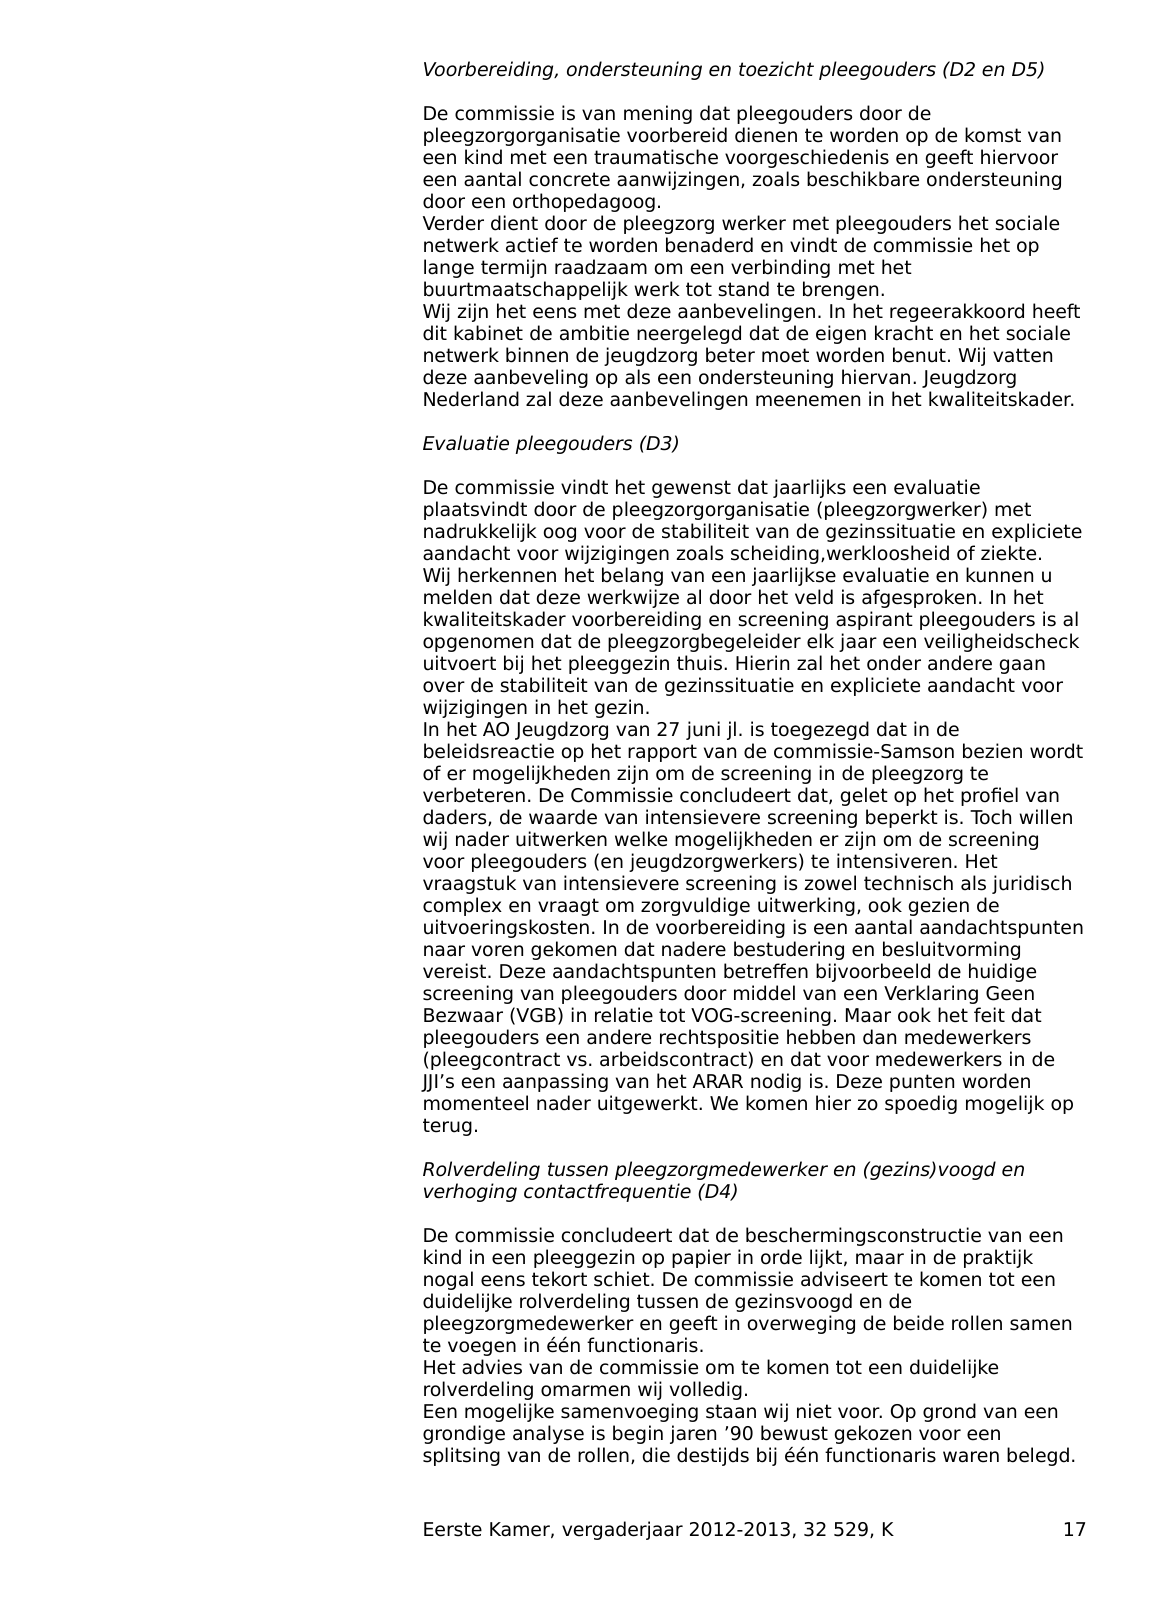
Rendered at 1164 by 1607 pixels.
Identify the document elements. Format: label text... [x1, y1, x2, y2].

subtitle Evaluatie pleegouders (D3) [422, 433, 1087, 455]
subtitle Voorbereiding, ondersteuning en toezicht pleegouders (D2 en D5) [422, 59, 1087, 81]
text De commissie vindt het gewenst dat jaarlijks een evaluatie plaatsvindt door de pleegzorgorganisatie (pleegzorgwerker) met nadrukkelijk oog voor de stabiliteit van de gezinssituatie en expliciete aandacht voor wijzigingen zoals scheiding,werkloosheid of ziekte. [422, 477, 1087, 565]
text Het advies van de commissie om te komen tot een duidelijke rolverdeling omarmen wij volledig. [422, 1357, 1087, 1401]
text Een mogelijke samenvoeging staan wij niet voor. Op grond van een grondige analyse is begin jaren ’90 bewust gekozen voor een splitsing van de rollen, die destijds bij één functionaris waren belegd. [422, 1401, 1087, 1467]
text De commissie is van mening dat pleegouders door de pleegzorgorganisatie voorbereid dienen te worden op de komst van een kind met een traumatische voorgeschiedenis en geeft hiervoor een aantal concrete aanwijzingen, zoals beschikbare ondersteuning door een orthopedagoog. [422, 103, 1087, 213]
text In het AO Jeugdzorg van 27 juni jl. is toegezegd dat in de beleidsreactie op het rapport van de commissie-Samson bezien wordt of er mogelijkheden zijn om de screening in de pleegzorg te verbeteren. De Commissie concludeert dat, gelet op het profiel van daders, de waarde van intensievere screening beperkt is. Toch willen wij nader uitwerken welke mogelijkheden er zijn om de screening voor pleegouders (en jeugdzorgwerkers) te intensiveren. Het vraagstuk van intensievere screening is zowel technisch als juridisch complex en vraagt om zorgvuldige uitwerking, ook gezien de uitvoeringskosten. In de voorbereiding is een aantal aandachtspunten naar voren gekomen dat nadere bestudering en besluitvorming vereist. Deze aandachtspunten betreffen bijvoorbeeld de huidige screening van pleegouders door middel van een Verklaring Geen Bezwaar (VGB) in relatie tot VOG-screening. Maar ook het feit dat pleegouders een andere rechtspositie hebben dan medewerkers (pleegcontract vs. arbeidscontract) en dat voor medewerkers in de JJI’s een aanpassing van het ARAR nodig is. Deze punten worden momenteel nader uitgewerkt. We komen hier zo spoedig mogelijk op terug. [422, 719, 1087, 1137]
subtitle Rolverdeling tussen pleegzorgmedewerker en (gezins)voogd en verhoging contactfrequentie (D4) [422, 1159, 1087, 1203]
text Wij herkennen het belang van een jaarlijkse evaluatie en kunnen u melden dat deze werkwijze al door het veld is afgesproken. In het kwaliteitskader voorbereiding en screening aspirant pleegouders is al opgenomen dat de pleegzorgbegeleider elk jaar een veiligheidscheck uitvoert bij het pleeggezin thuis. Hierin zal het onder andere gaan over de stabiliteit van de gezinssituatie en expliciete aandacht voor wijzigingen in het gezin. [422, 565, 1087, 719]
text De commissie concludeert dat de beschermingsconstructie van een kind in een pleeggezin op papier in orde lijkt, maar in de praktijk nogal eens tekort schiet. De commissie adviseert te komen tot een duidelijke rolverdeling tussen de gezinsvoogd en de pleegzorgmedewerker en geeft in overweging de beide rollen samen te voegen in één functionaris. [422, 1225, 1087, 1357]
text Wij zijn het eens met deze aanbevelingen. In het regeerakkoord heeft dit kabinet de ambitie neergelegd dat de eigen kracht en het sociale netwerk binnen de jeugdzorg beter moet worden benut. Wij vatten deze aanbeveling op als een ondersteuning hiervan. Jeugdzorg Nederland zal deze aanbevelingen meenemen in het kwaliteitskader. [422, 301, 1087, 411]
text Verder dient door de pleegzorg werker met pleegouders het sociale netwerk actief te worden benaderd en vindt de commissie het op lange termijn raadzaam om een verbinding met het buurtmaatschappelijk werk tot stand te brengen. [422, 213, 1087, 301]
